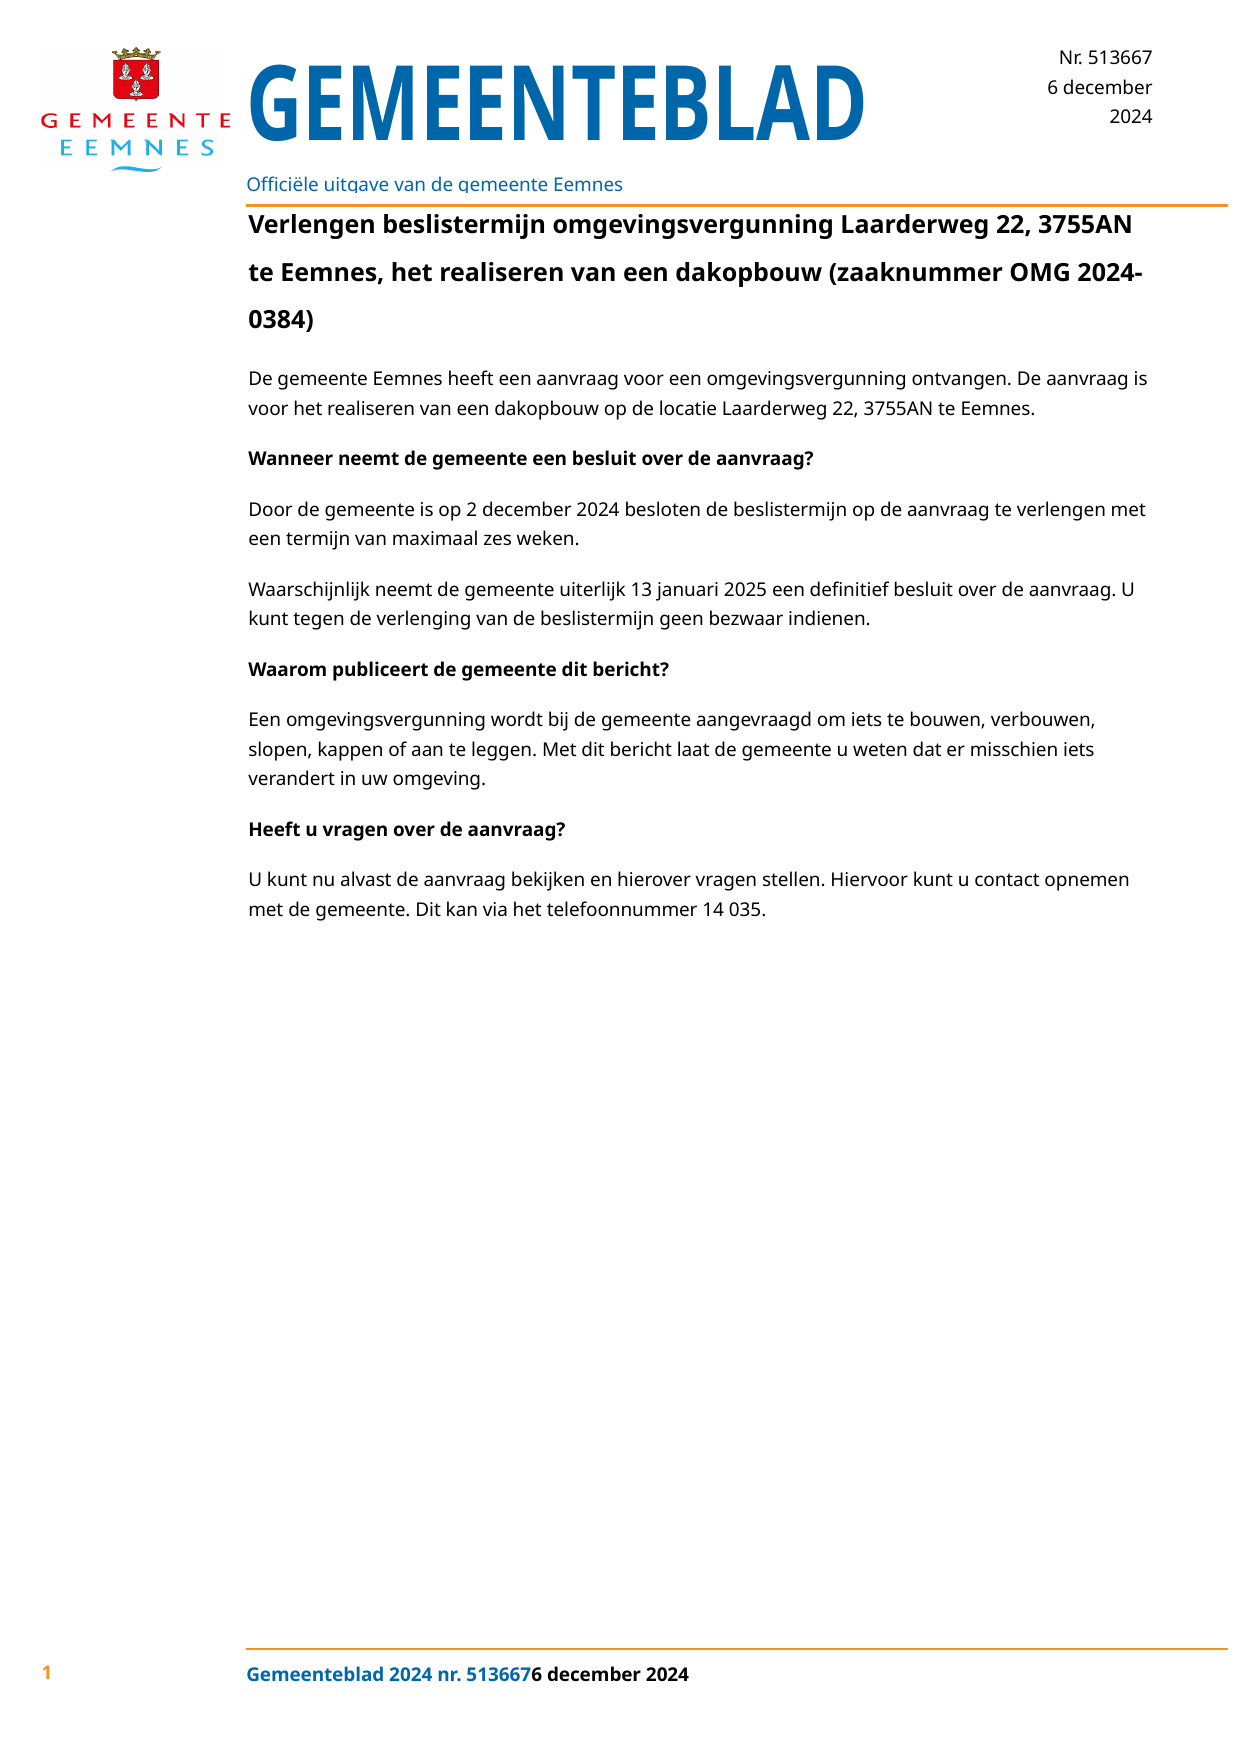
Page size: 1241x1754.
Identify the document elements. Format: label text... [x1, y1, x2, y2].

text Door de gemeente is op 2 december 2024 besloten de beslistermijn op de aanvraag te verlengen met een termijn van maximaal zes weken. [248, 496, 1152, 551]
text Wanneer neemt de gemeente een besluit over de aanvraag? [248, 446, 1152, 471]
text Waarom publiceert de gemeente dit bericht? [248, 656, 1152, 682]
text De gemeente Eemnes heeft een aanvraag voor een omgevingsvergunning ontvangen. De aanvraag is voor het realiseren van een dakopbouw op de locatie Laarderweg 22, 3755AN te Eemnes. [248, 366, 1152, 421]
text Verlengen beslistermijn omgevingsvergunning Laarderweg 22, 3755AN te Eemnes, het realiseren van een dakopbouw (zaaknummer OMG 2024-0384) [248, 207, 1152, 336]
picture [41, 47, 231, 172]
text Waarschijnlijk neemt de gemeente uiterlijk 13 januari 2025 een definitief besluit over de aanvraag. U kunt tegen de verlenging van de beslistermijn geen bezwaar indienen. [248, 576, 1152, 631]
text Een omgevingsvergunning wordt bij de gemeente aangevraagd om iets te bouwen, verbouwen, slopen, kappen of aan te leggen. Met dit bericht laat de gemeente u weten dat er misschien iets verandert in uw omgeving. [248, 706, 1152, 791]
text Heeft u vragen over de aanvraag? [248, 816, 1152, 842]
text U kunt nu alvast de aanvraag bekijken en hierover vragen stellen. Hiervoor kunt u contact opnemen met de gemeente. Dit kan via het telefoonnummer 14 035. [248, 866, 1152, 922]
